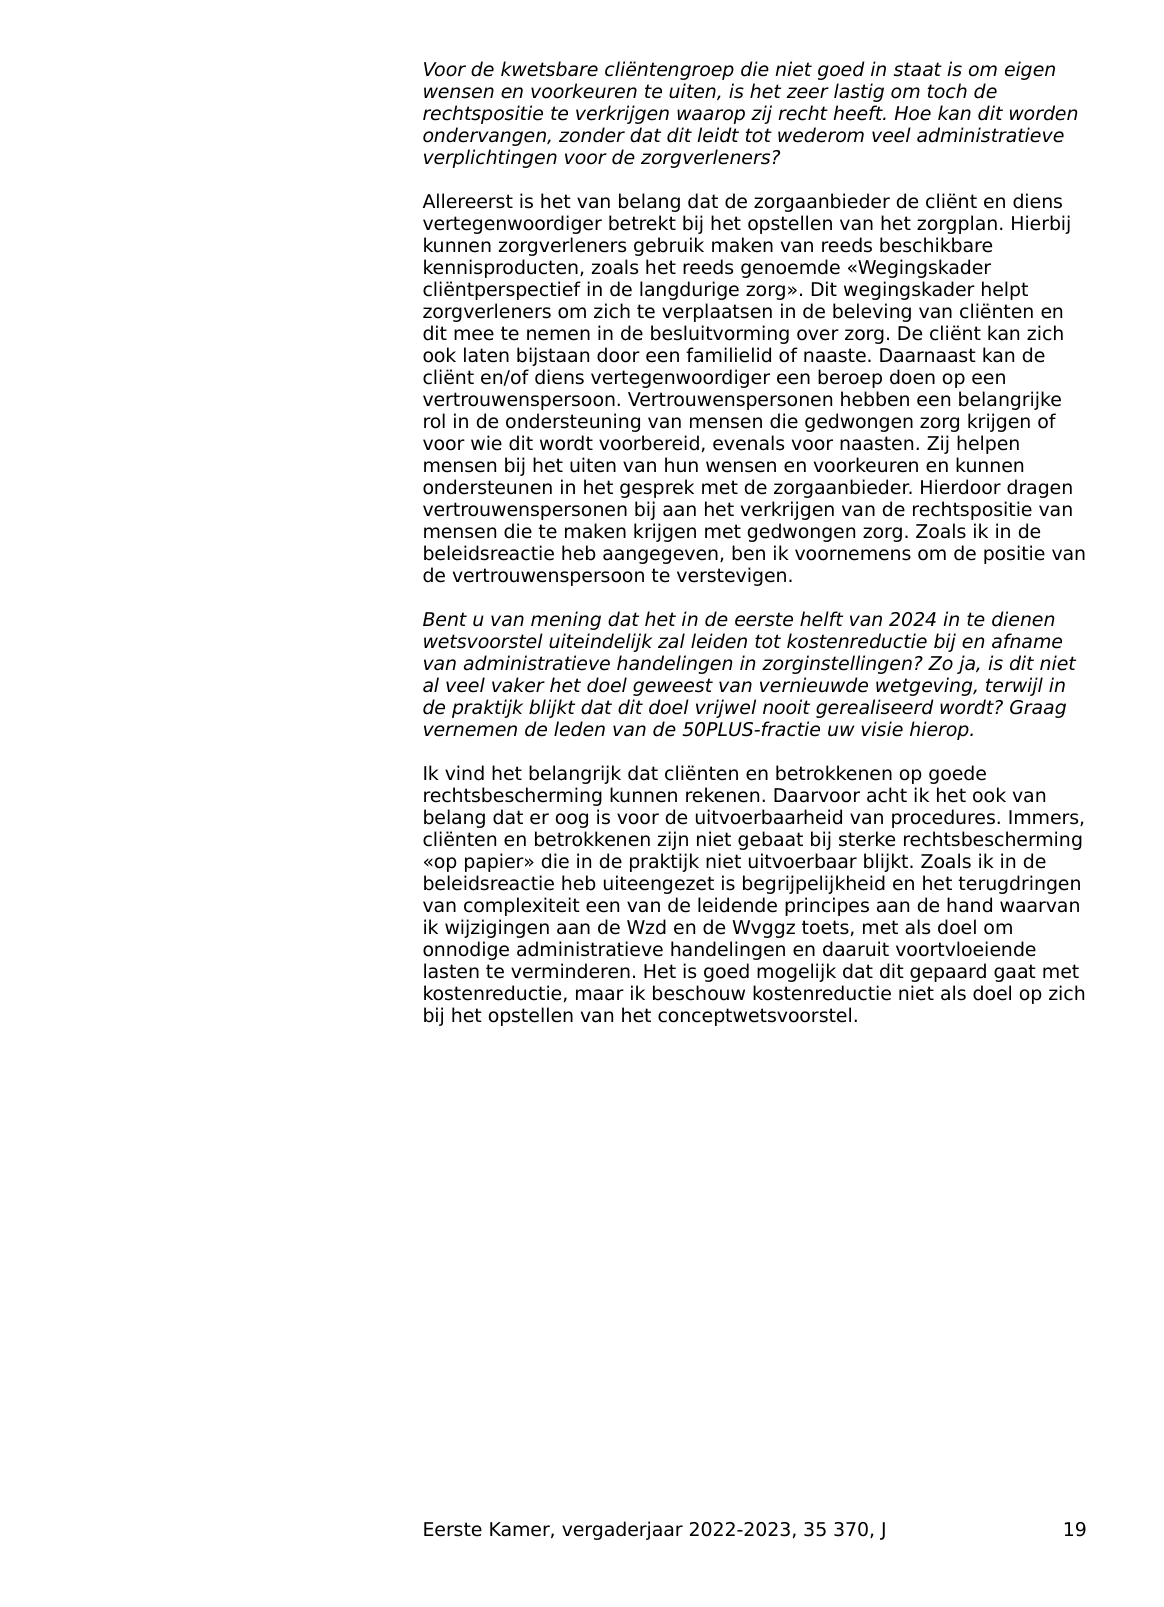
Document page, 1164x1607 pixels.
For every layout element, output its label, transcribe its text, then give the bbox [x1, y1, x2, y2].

text Bent u van mening dat het in de eerste helft van 2024 in te dienen wetsvoorstel uiteindelijk zal leiden tot kostenreductie bij en afname van administratieve handelingen in zorginstellingen? Zo ja, is dit niet al veel vaker het doel geweest van vernieuwde wetgeving, terwijl in de praktijk blijkt dat dit doel vrijwel nooit gerealiseerd wordt? Graag vernemen de leden van de 50PLUS-fractie uw visie hierop. [422, 609, 1087, 741]
text Ik vind het belangrijk dat cliënten en betrokkenen op goede rechtsbescherming kunnen rekenen. Daarvoor acht ik het ook van belang dat er oog is voor de uitvoerbaarheid van procedures. Immers, cliënten en betrokkenen zijn niet gebaat bij sterke rechtsbescherming «op papier» die in de praktijk niet uitvoerbaar blijkt. Zoals ik in de beleidsreactie heb uiteengezet is begrijpelijkheid en het terugdringen van complexiteit een van de leidende principes aan de hand waarvan ik wijzigingen aan de Wzd en de Wvggz toets, met als doel om onnodige administratieve handelingen en daaruit voortvloeiende lasten te verminderen. Het is goed mogelijk dat dit gepaard gaat met kostenreductie, maar ik beschouw kostenreductie niet als doel op zich bij het opstellen van het conceptwetsvoorstel. [422, 763, 1087, 1027]
text Allereerst is het van belang dat de zorgaanbieder de cliënt en diens vertegenwoordiger betrekt bij het opstellen van het zorgplan. Hierbij kunnen zorgverleners gebruik maken van reeds beschikbare kennisproducten, zoals het reeds genoemde «Wegingskader cliëntperspectief in de langdurige zorg». Dit wegingskader helpt zorgverleners om zich te verplaatsen in de beleving van cliënten en dit mee te nemen in de besluitvorming over zorg. De cliënt kan zich ook laten bijstaan door een familielid of naaste. Daarnaast kan de cliënt en/of diens vertegenwoordiger een beroep doen op een vertrouwenspersoon. Vertrouwenspersonen hebben een belangrijke rol in de ondersteuning van mensen die gedwongen zorg krijgen of voor wie dit wordt voorbereid, evenals voor naasten. Zij helpen mensen bij het uiten van hun wensen en voorkeuren en kunnen ondersteunen in het gesprek met de zorgaanbieder. Hierdoor dragen vertrouwenspersonen bij aan het verkrijgen van de rechtspositie van mensen die te maken krijgen met gedwongen zorg. Zoals ik in de beleidsreactie heb aangegeven, ben ik voornemens om de positie van de vertrouwenspersoon te verstevigen. [422, 191, 1087, 587]
text Voor de kwetsbare cliëntengroep die niet goed in staat is om eigen wensen en voorkeuren te uiten, is het zeer lastig om toch de rechtspositie te verkrijgen waarop zij recht heeft. Hoe kan dit worden ondervangen, zonder dat dit leidt tot wederom veel administratieve verplichtingen voor de zorgverleners? [422, 59, 1087, 169]
